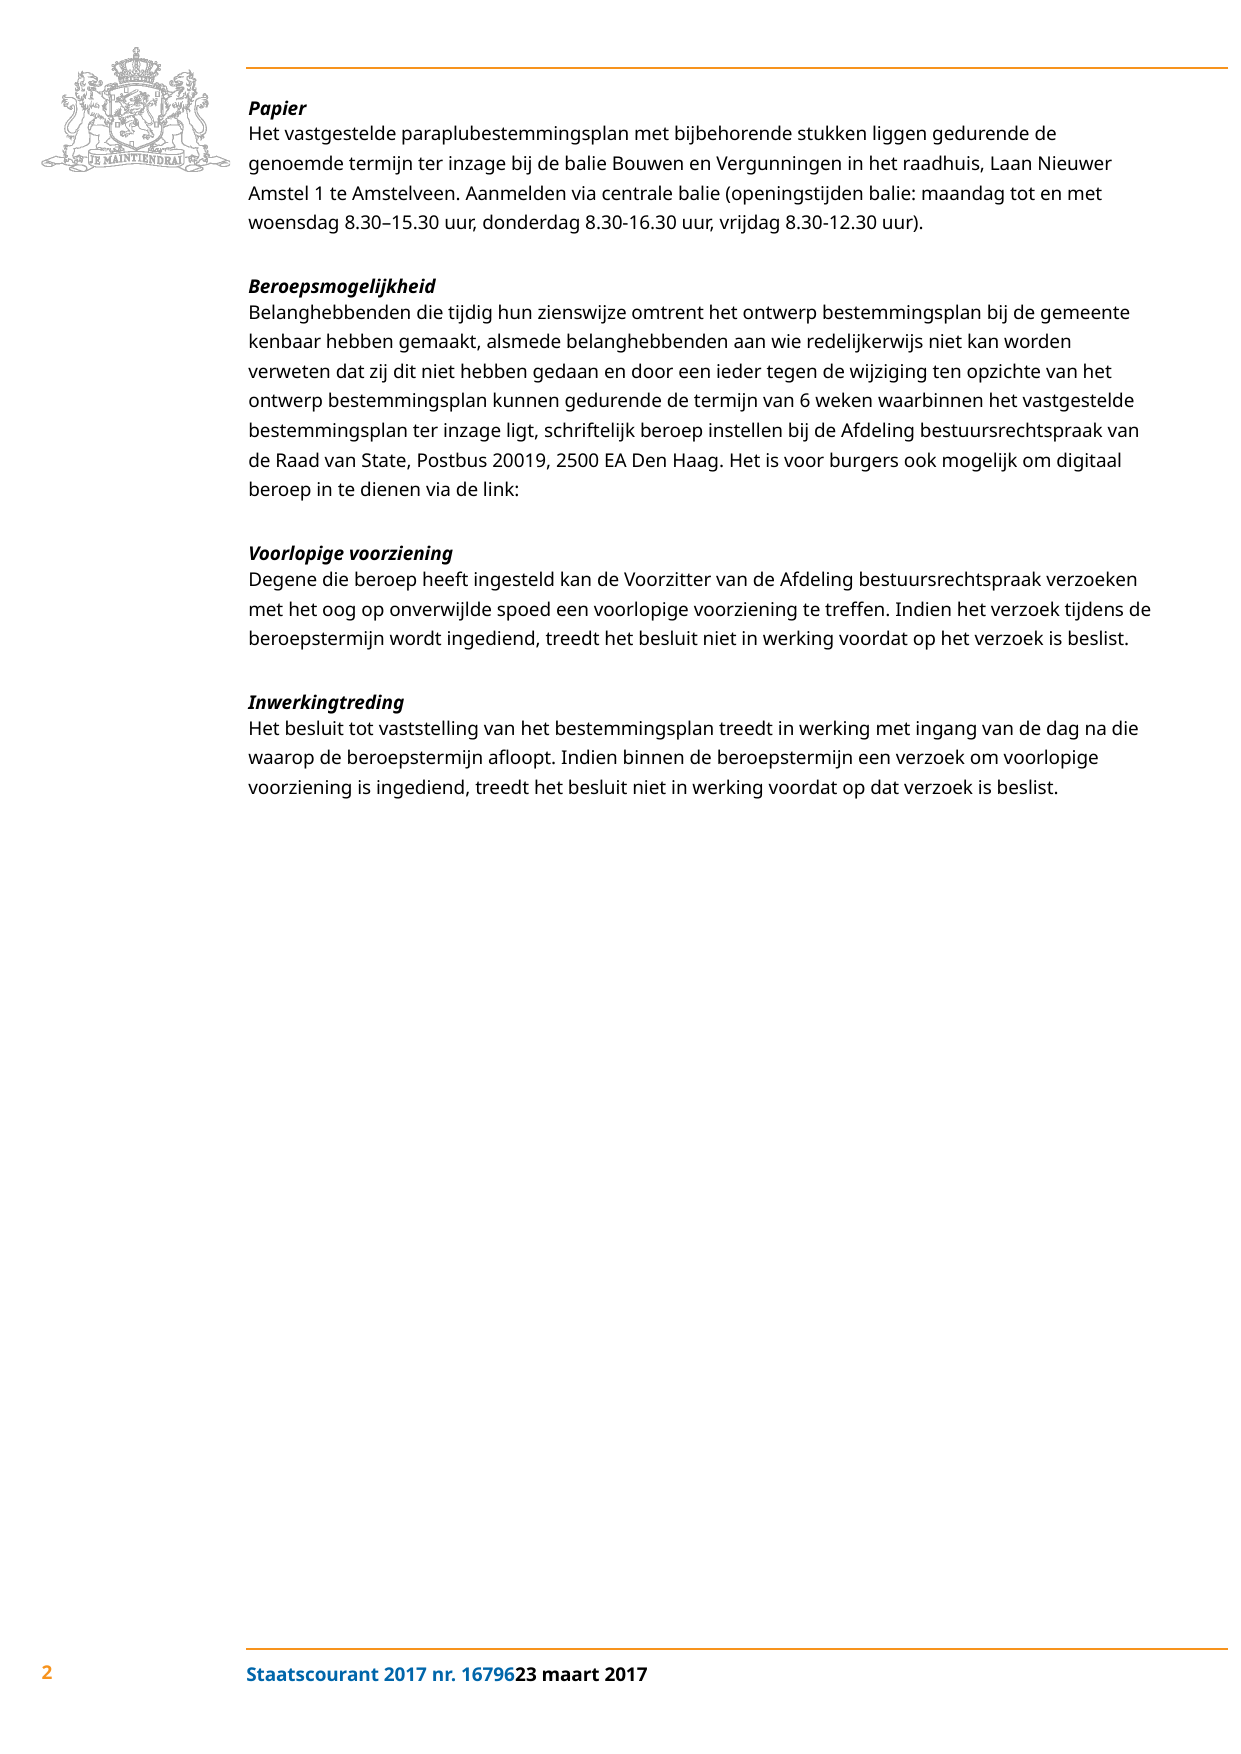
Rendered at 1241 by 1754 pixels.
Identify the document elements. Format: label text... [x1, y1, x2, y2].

text Beroepsmogelijkheid [248, 273, 1152, 299]
text Inwerkingtreding [248, 689, 1152, 715]
text Het besluit tot vaststelling van het bestemmingsplan treedt in werking met ingang van de dag na die waarop de beroepstermijn afloopt. Indien binnen de beroepstermijn een verzoek om voorlopige voorziening is ingediend, treedt het besluit niet in werking voordat op dat verzoek is beslist. [248, 715, 1152, 800]
picture [41, 47, 231, 172]
text Degene die beroep heeft ingesteld kan de Voorzitter van de Afdeling bestuursrechtspraak verzoeken met het oog op onverwijlde spoed een voorlopige voorziening te treffen. Indien het verzoek tijdens de beroepstermijn wordt ingediend, treedt het besluit niet in werking voordat op het verzoek is beslist. [248, 566, 1152, 651]
text Belanghebbenden die tijdig hun zienswijze omtrent het ontwerp bestemmingsplan bij de gemeente kenbaar hebben gemaakt, alsmede belanghebbenden aan wie redelijkerwijs niet kan worden verweten dat zij dit niet hebben gedaan en door een ieder tegen de wijziging ten opzichte van het ontwerp bestemmingsplan kunnen gedurende de termijn van 6 weken waarbinnen het vastgestelde bestemmingsplan ter inzage ligt, schriftelijk beroep instellen bij de Afdeling bestuursrechtspraak van de Raad van State, Postbus 20019, 2500 EA Den Haag. Het is voor burgers ook mogelijk om digitaal beroep in te dienen via de link: [248, 299, 1152, 502]
text Voorlopige voorziening [248, 540, 1152, 566]
text Het vastgestelde paraplubestemmingsplan met bijbehorende stukken liggen gedurende de genoemde termijn ter inzage bij de balie Bouwen en Vergunningen in het raadhuis, Laan Nieuwer Amstel 1 te Amstelveen. Aanmelden via centrale balie (openingstijden balie: maandag tot en met woensdag 8.30–15.30 uur, donderdag 8.30-16.30 uur, vrijdag 8.30-12.30 uur). [248, 121, 1152, 235]
text Papier [248, 95, 1152, 121]
